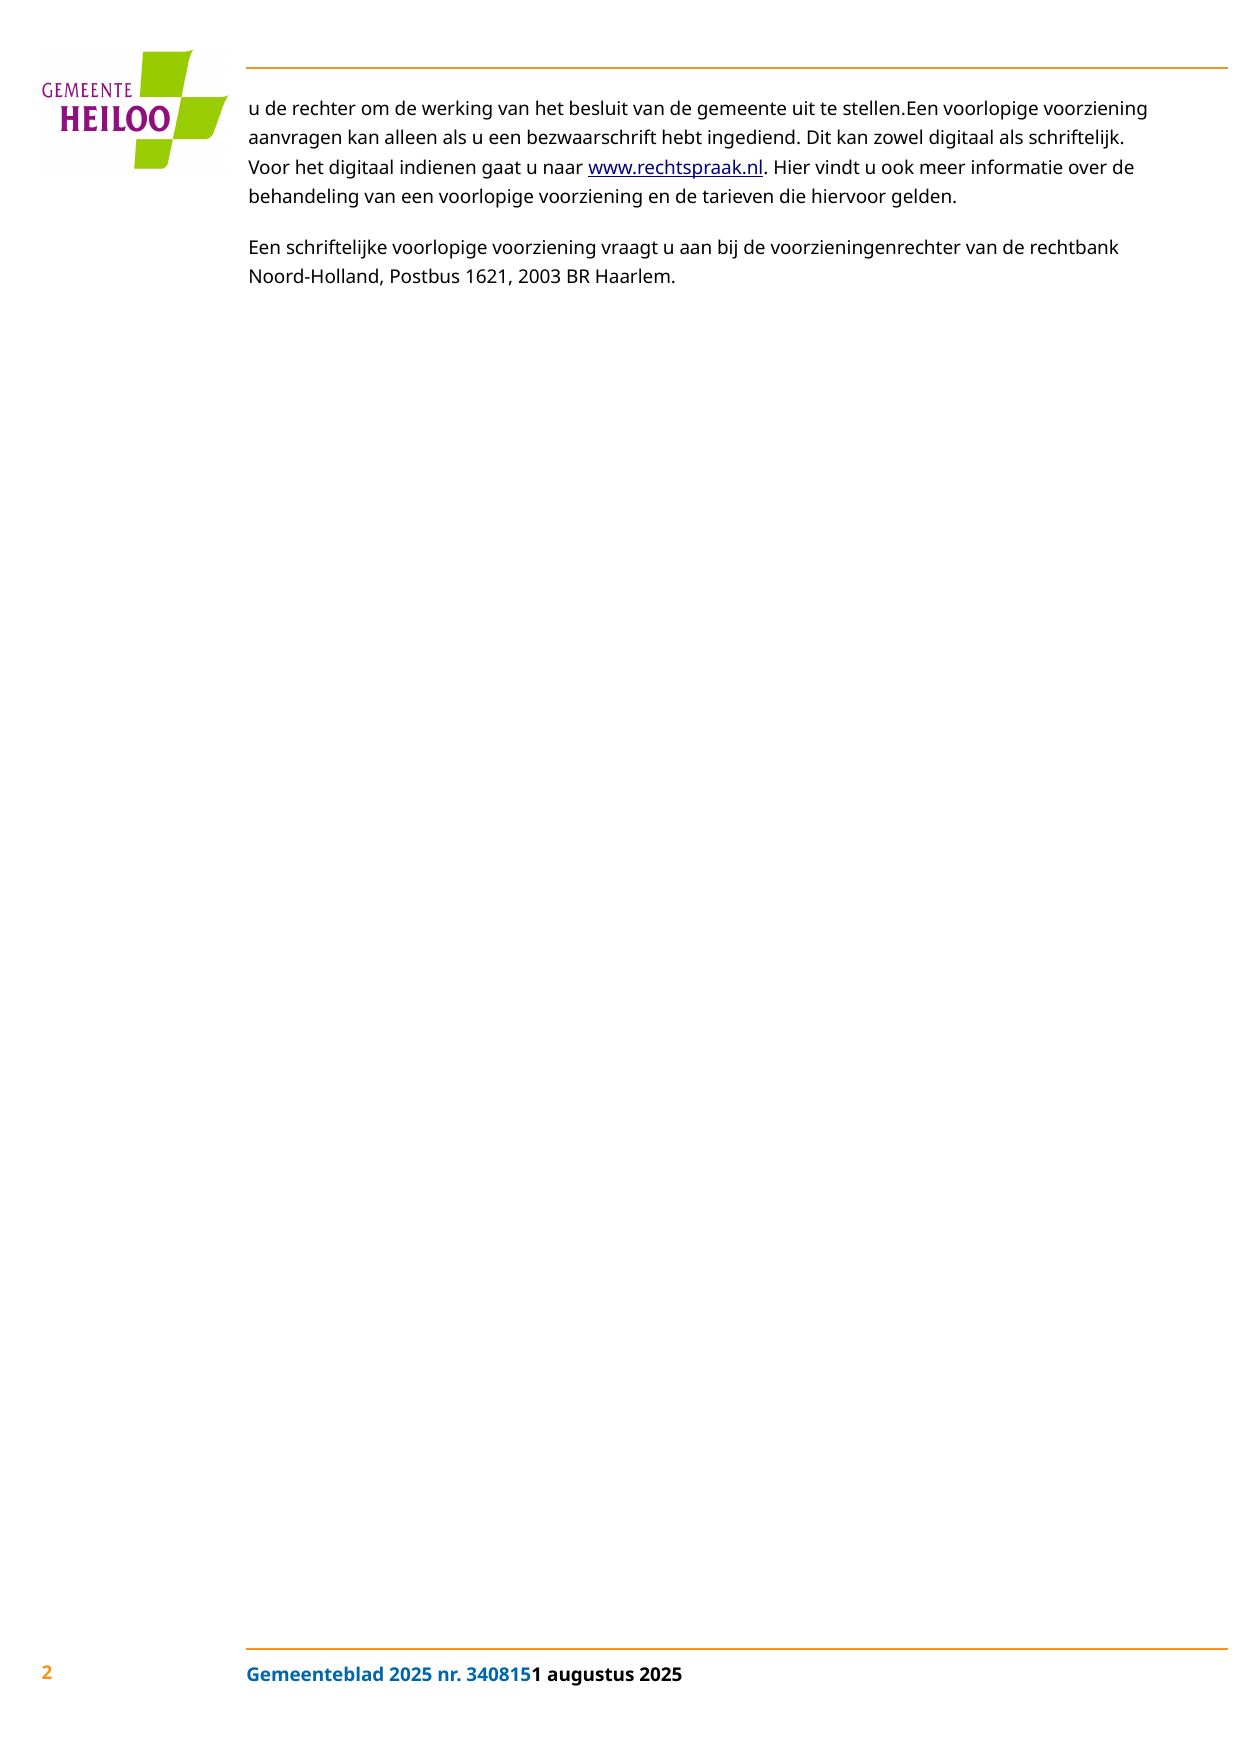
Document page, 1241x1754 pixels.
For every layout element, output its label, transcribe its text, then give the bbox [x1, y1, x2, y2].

text u de rechter om de werking van het besluit van de gemeente uit te stellen.Een voorlopige voorziening aanvragen kan alleen als u een bezwaarschrift hebt ingediend. Dit kan zowel digitaal als schriftelijk. Voor het digitaal indienen gaat u naar www.rechtspraak.nl. Hier vindt u ook meer informatie over de behandeling van een voorlopige voorziening en de tarieven die hiervoor gelden. [248, 95, 1152, 209]
picture [41, 47, 231, 172]
text Een schriftelijke voorlopige voorziening vraagt u aan bij de voorzieningenrechter van de rechtbank Noord-Holland, Postbus 1621, 2003 BR Haarlem. [248, 234, 1152, 289]
